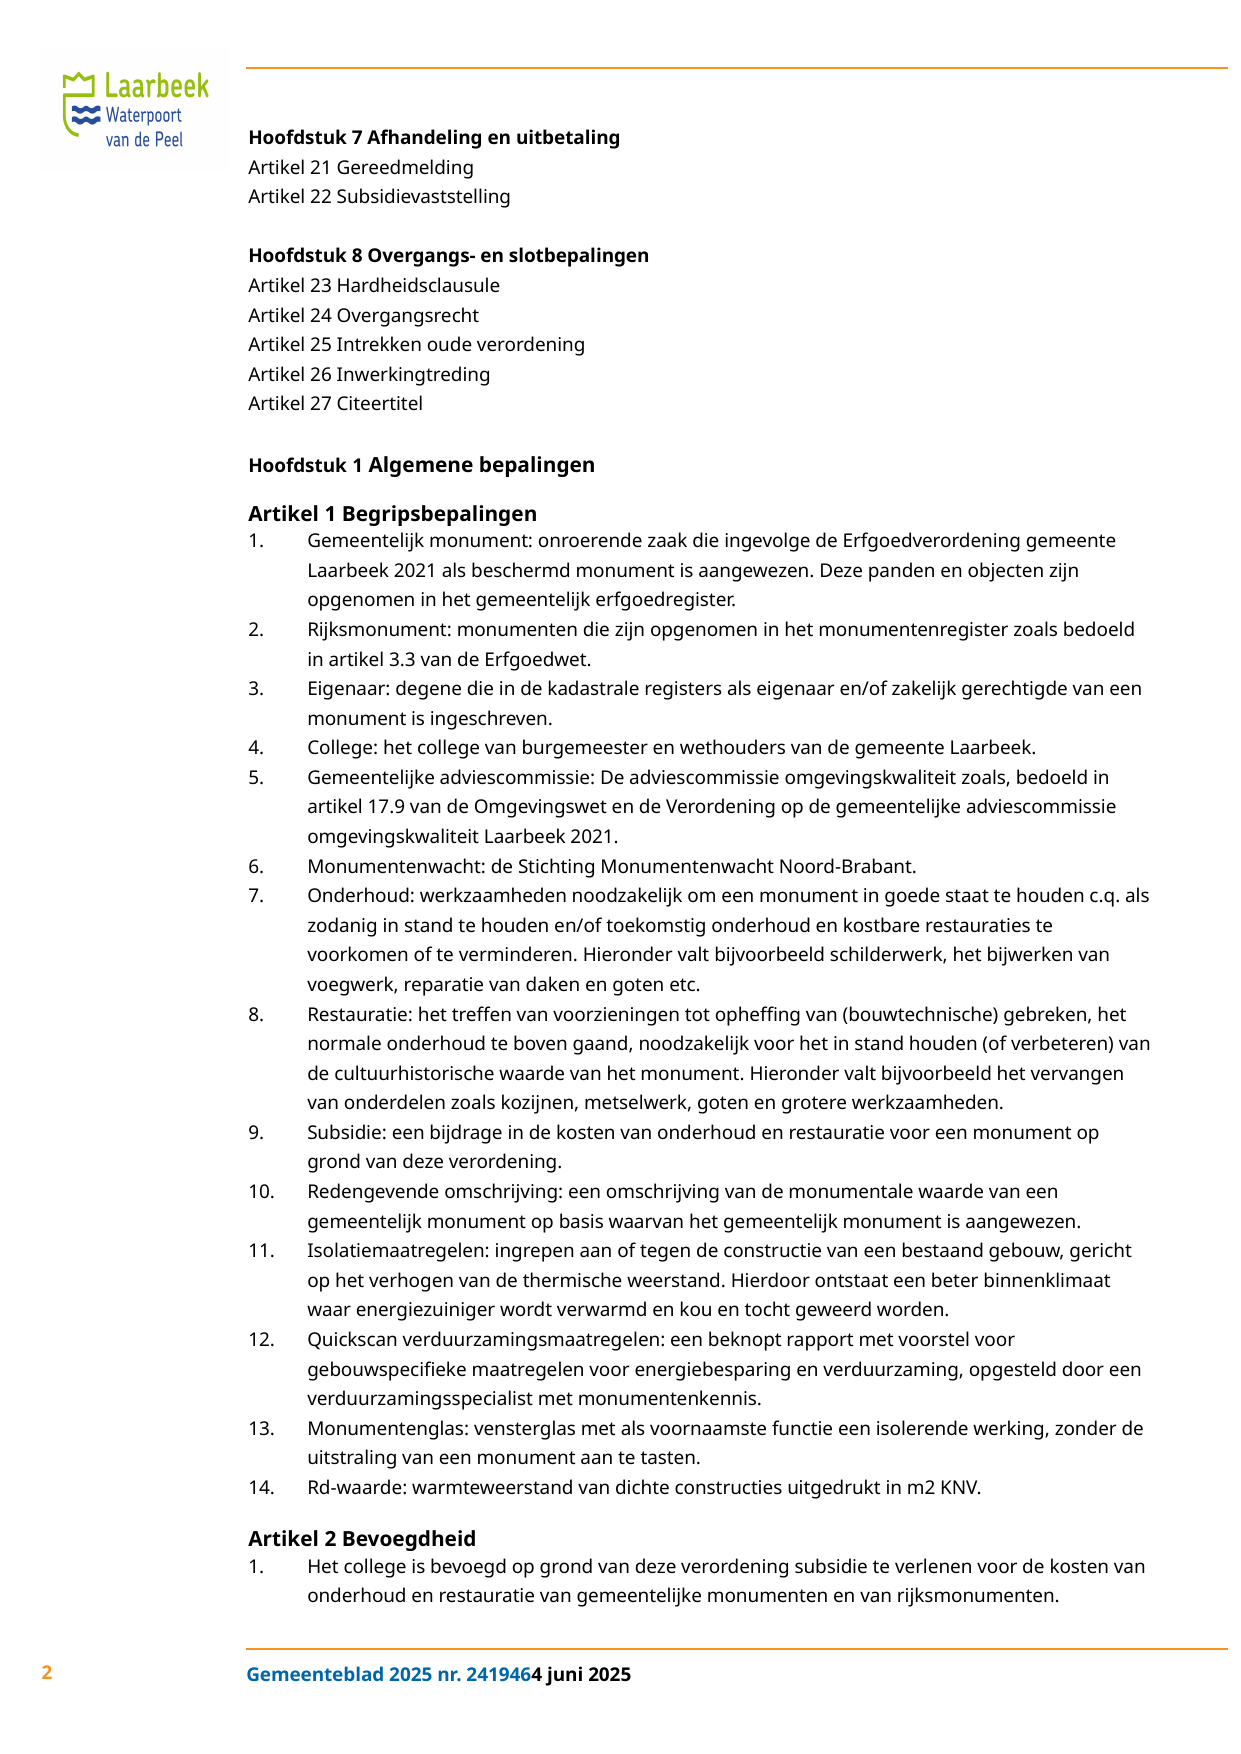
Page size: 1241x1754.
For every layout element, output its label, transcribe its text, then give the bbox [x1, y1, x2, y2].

list Gemeentelijke adviescommissie: De adviescommissie omgevingskwaliteit zoals, bedoeld in artikel 17.9 van de Omgevingswet en de Verordening op de gemeentelijke adviescommissie omgevingskwaliteit Laarbeek 2021. [248, 764, 1152, 849]
list Subsidie: een bijdrage in de kosten van onderhoud en restauratie voor een monument op grond van deze verordening. [248, 1119, 1152, 1174]
text Artikel 21 Gereedmelding [248, 154, 1152, 180]
list Monumentenwacht: de Stichting Monumentenwacht Noord-Brabant. [248, 853, 1152, 879]
text Artikel 22 Subsidievaststelling [248, 183, 1152, 209]
list Redengevende omschrijving: een omschrijving van de monumentale waarde van een gemeentelijk monument op basis waarvan het gemeentelijk monument is aangewezen. [248, 1178, 1152, 1234]
text Hoofdstuk 1 Algemene bepalingen [248, 450, 1152, 478]
text Artikel 26 Inwerkingtreding [248, 361, 1152, 387]
list Eigenaar: degene die in de kadastrale registers als eigenaar en/of zakelijk gerechtigde van een monument is ingeschreven. [248, 675, 1152, 731]
text Artikel 2 Bevoegdheid [248, 1524, 1152, 1553]
list Restauratie: het treffen van voorzieningen tot opheffing van (bouwtechnische) gebreken, het normale onderhoud te boven gaand, noodzakelijk voor het in stand houden (of verbeteren) van de cultuurhistorische waarde van het monument. Hieronder valt bijvoorbeeld het vervangen van onderdelen zoals kozijnen, metselwerk, goten en grotere werkzaamheden. [248, 1001, 1152, 1115]
list Rd-waarde: warmteweerstand van dichte constructies uitgedrukt in m2 KNV. [248, 1474, 1152, 1500]
list Onderhoud: werkzaamheden noodzakelijk om een monument in goede staat te houden c.q. als zodanig in stand te houden en/of toekomstig onderhoud en kostbare restauraties te voorkomen of te verminderen. Hieronder valt bijvoorbeeld schilderwerk, het bijwerken van voegwerk, reparatie van daken en goten etc. [248, 882, 1152, 997]
list College: het college van burgemeester en wethouders van de gemeente Laarbeek. [248, 734, 1152, 760]
text Hoofdstuk 8 Overgangs- en slotbepalingen [248, 243, 1152, 268]
list Rijksmonument: monumenten die zijn opgenomen in het monumentenregister zoals bedoeld in artikel 3.3 van de Erfgoedwet. [248, 616, 1152, 672]
list Het college is bevoegd op grond van deze verordening subsidie te verlenen voor de kosten van onderhoud en restauratie van gemeentelijke monumenten en van rijksmonumenten. [248, 1553, 1152, 1608]
list Gemeentelijk monument: onroerende zaak die ingevolge de Erfgoedverordening gemeente Laarbeek 2021 als beschermd monument is aangewezen. Deze panden en objecten zijn opgenomen in het gemeentelijk erfgoedregister. [248, 527, 1152, 612]
list Isolatiemaatregelen: ingrepen aan of tegen de constructie van een bestaand gebouw, gericht op het verhogen van de thermische weerstand. Hierdoor ontstaat een beter binnenklimaat waar energiezuiniger wordt verwarmd en kou en tocht geweerd worden. [248, 1237, 1152, 1322]
list Quickscan verduurzamingsmaatregelen: een beknopt rapport met voorstel voor gebouwspecifieke maatregelen voor energiebesparing en verduurzaming, opgesteld door een verduurzamingsspecialist met monumentenkennis. [248, 1326, 1152, 1411]
text Artikel 24 Overgangsrecht [248, 302, 1152, 328]
list Monumentenglas: vensterglas met als voornaamste functie een isolerende werking, zonder de uitstraling van een monument aan te tasten. [248, 1415, 1152, 1470]
text Artikel 25 Intrekken oude verordening [248, 331, 1152, 357]
text Artikel 1 Begripsbepalingen [248, 499, 1152, 527]
picture [41, 47, 231, 172]
text Artikel 27 Citeertitel [248, 391, 1152, 416]
text Artikel 23 Hardheidsclausule [248, 272, 1152, 298]
text Hoofdstuk 7 Afhandeling en uitbetaling [248, 124, 1152, 150]
